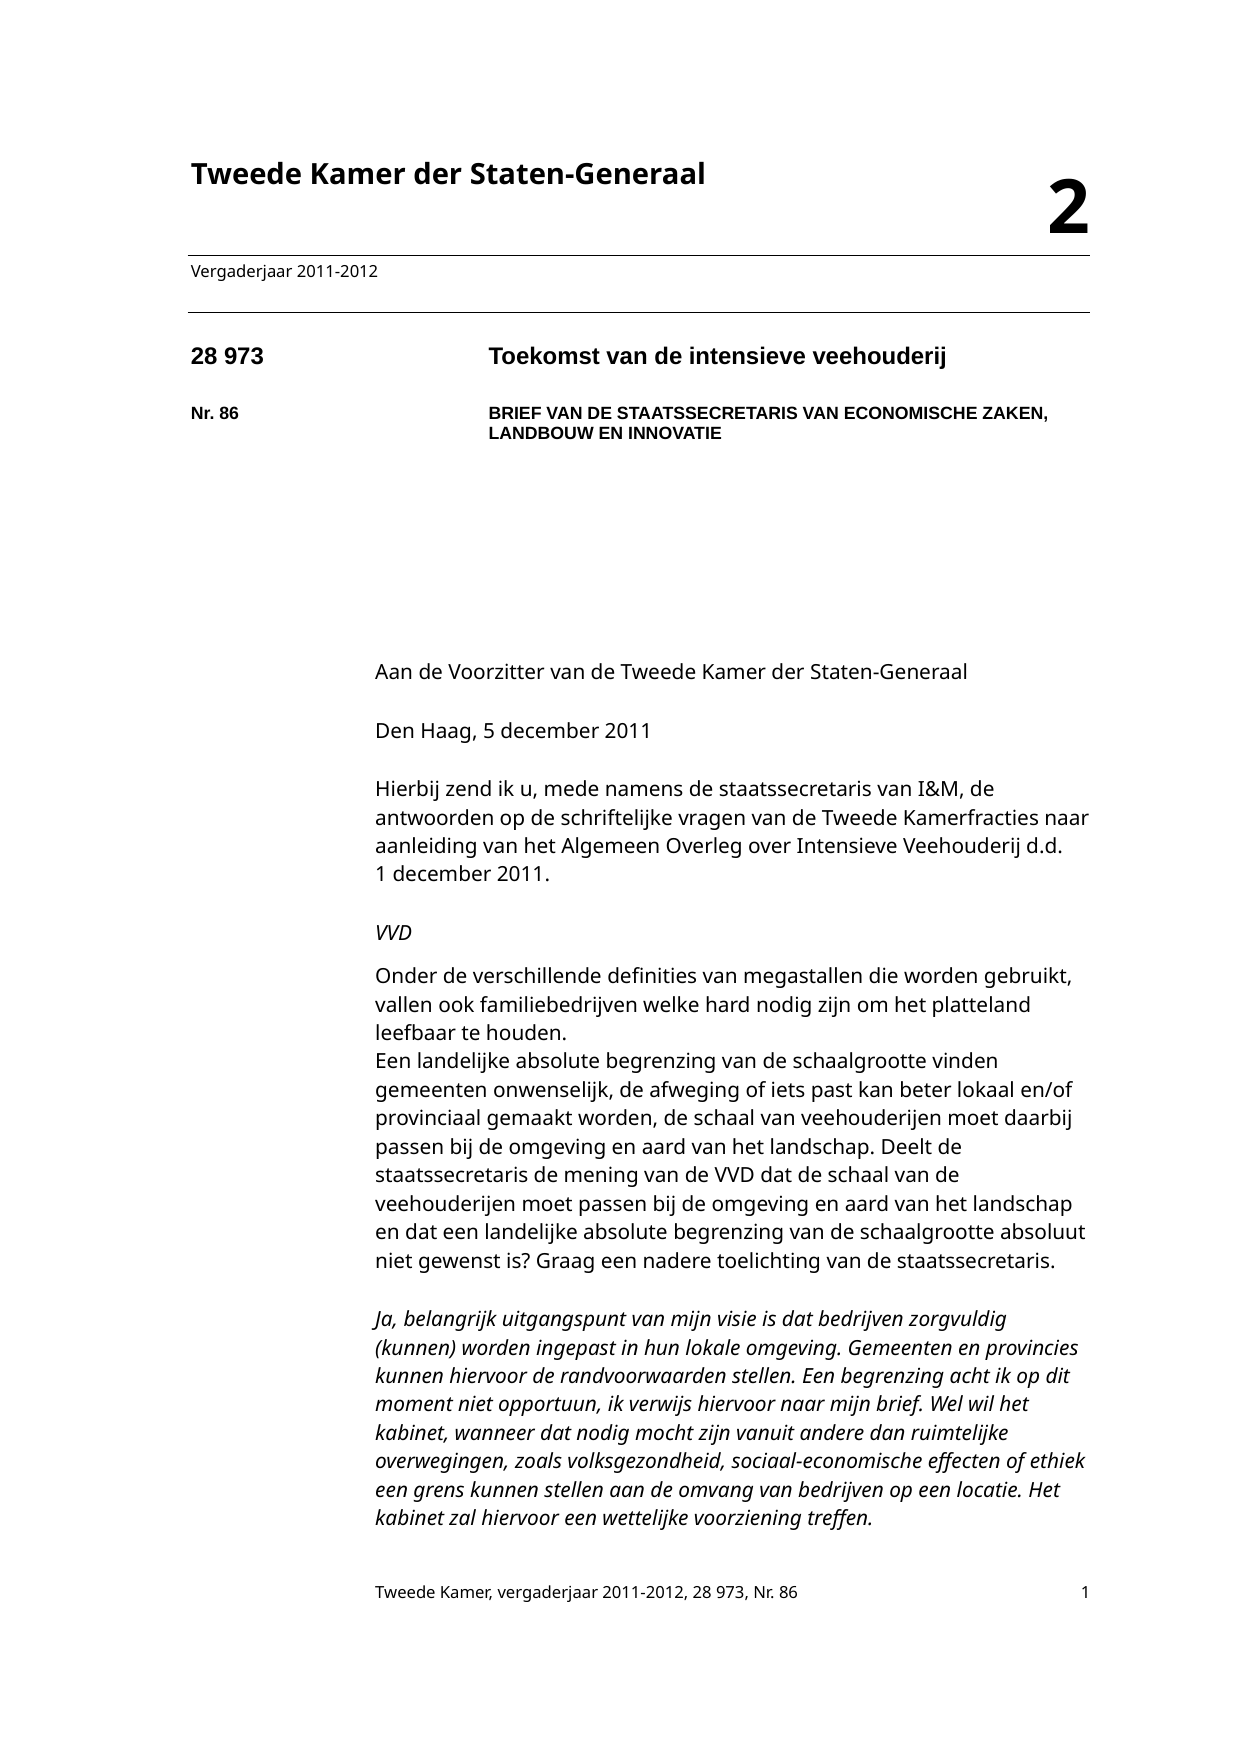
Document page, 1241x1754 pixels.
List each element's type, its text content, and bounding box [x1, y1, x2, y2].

table_cell Toekomst van de intensieve veehouderij [485, 339, 1090, 399]
text VVD [375, 918, 1090, 946]
text Ja, belangrijk uitgangspunt van mijn visie is dat bedrijven zorgvuldig (kunnen) worden ingepast in hun lokale omgeving. Gemeenten en provincies kunnen hiervoor de randvoorwaarden stellen. Een begrenzing acht ik op dit moment niet opportuun, ik verwijs hiervoor naar mijn brief. Wel wil het kabinet, wanneer dat nodig mocht zijn vanuit andere dan ruimtelijke overwegingen, zoals volksgezondheid, sociaal-economische effecten of ethiek een grens kunnen stellen aan de omvang van bedrijven op een locatie. Het kabinet zal hiervoor een wettelijke voorziening treffen. [375, 1304, 1090, 1532]
table_cell [485, 256, 1090, 312]
table_header 2 [910, 150, 1090, 255]
text Aan de Voorzitter van de Tweede Kamer der Staten-Generaal [375, 657, 1090, 686]
text Hierbij zend ik u, mede namens de staatssecretaris van I&M, de antwoorden op de schriftelijke vragen van de Tweede Kamerfracties naar aanleiding van het Algemeen Overleg over Intensieve Veehouderij d.d. 1 december 2011. [375, 774, 1090, 888]
text Den Haag, 5 december 2011 [375, 716, 1090, 744]
text Onder de verschillende definities van megastallen die worden gebruikt, vallen ook familiebedrijven welke hard nodig zijn om het platteland leefbaar te houden. [375, 961, 1090, 1047]
table_cell 28 973 [188, 339, 485, 399]
table_cell [485, 313, 1090, 339]
table_cell Vergaderjaar 2011-2012 [188, 256, 485, 312]
table_cell Nr. 86 [188, 399, 485, 539]
text Een landelijke absolute begrenzing van de schaalgrootte vinden gemeenten onwenselijk, de afweging of iets past kan beter lokaal en/of provinciaal gemaakt worden, de schaal van veehouderijen moet daarbij passen bij de omgeving en aard van het landschap. Deelt de staatssecretaris de mening van de VVD dat de schaal van de veehouderijen moet passen bij de omgeving en aard van het landschap en dat een landelijke absolute begrenzing van de schaalgrootte absoluut niet gewenst is? Graag een nadere toelichting van de staatssecretaris. [375, 1047, 1090, 1274]
table_cell BRIEF VAN DE STAATSSECRETARIS VAN ECONOMISCHE ZAKEN, LANDBOUW EN INNOVATIE [485, 399, 1090, 539]
table_header Tweede Kamer der Staten-Generaal [188, 150, 909, 255]
table_cell [188, 313, 485, 339]
